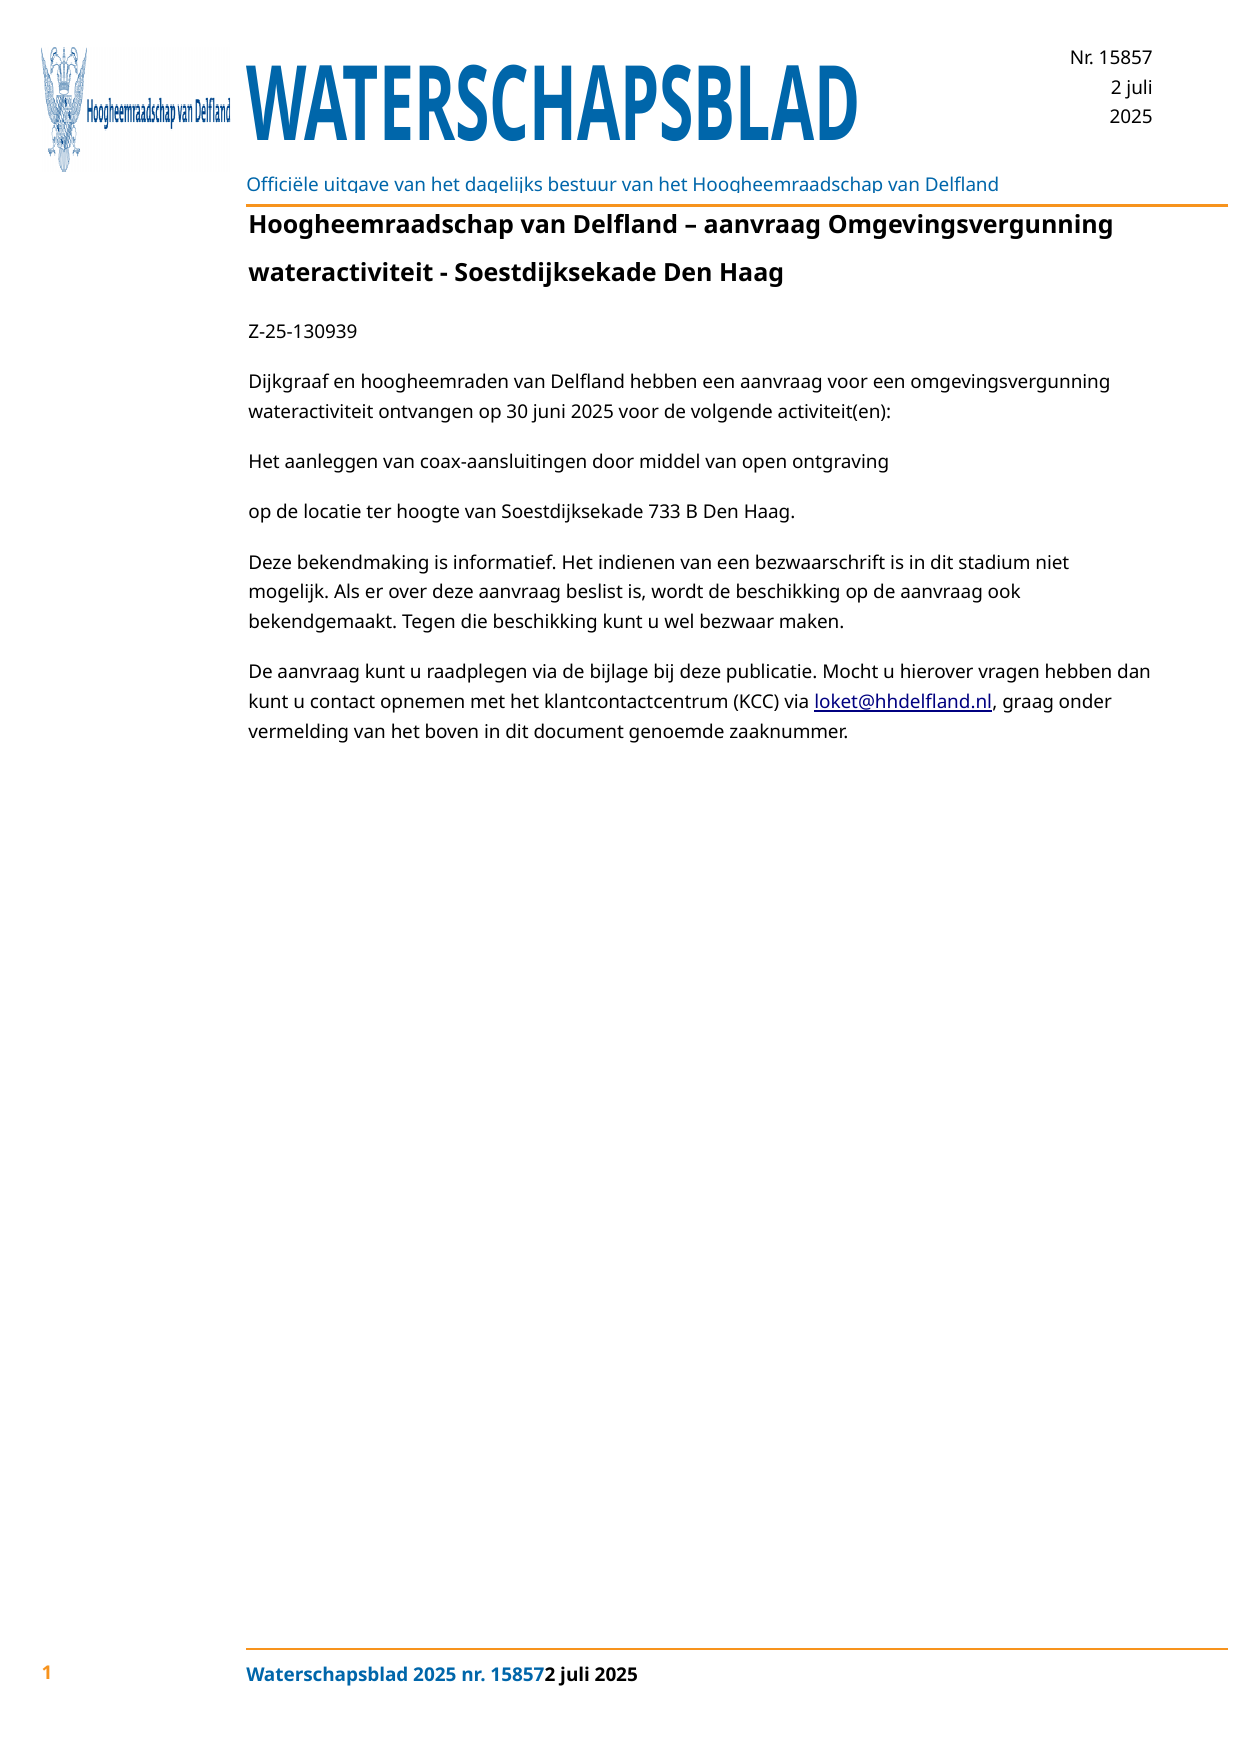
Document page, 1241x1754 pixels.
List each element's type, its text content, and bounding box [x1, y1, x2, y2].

text Z-25-130939 [248, 318, 1152, 344]
text Deze bekendmaking is informatief. Het indienen van een bezwaarschrift is in dit stadium niet mogelijk. Als er over deze aanvraag beslist is, wordt de beschikking op de aanvraag ook bekendgemaakt. Tegen die beschikking kunt u wel bezwaar maken. [248, 549, 1152, 634]
text Dijkgraaf en hoogheemraden van Delfland hebben een aanvraag voor een omgevingsvergunning wateractiviteit ontvangen op 30 juni 2025 voor de volgende activiteit(en): [248, 368, 1152, 424]
text op de locatie ter hoogte van Soestdijksekade 733 B Den Haag. [248, 499, 1152, 524]
text Hoogheemraadschap van Delfland – aanvraag Omgevingsvergunning wateractiviteit - Soestdijksekade Den Haag [248, 207, 1152, 288]
text Het aanleggen van coax-aansluitingen door middel van open ontgraving [248, 448, 1152, 474]
text De aanvraag kunt u raadplegen via de bijlage bij deze publicatie. Mocht u hierover vragen hebben dan kunt u contact opnemen met het klantcontactcentrum (KCC) via loket@hhdelfland.nl, graag onder vermelding van het boven in dit document genoemde zaaknummer. [248, 659, 1152, 744]
picture [41, 47, 231, 172]
